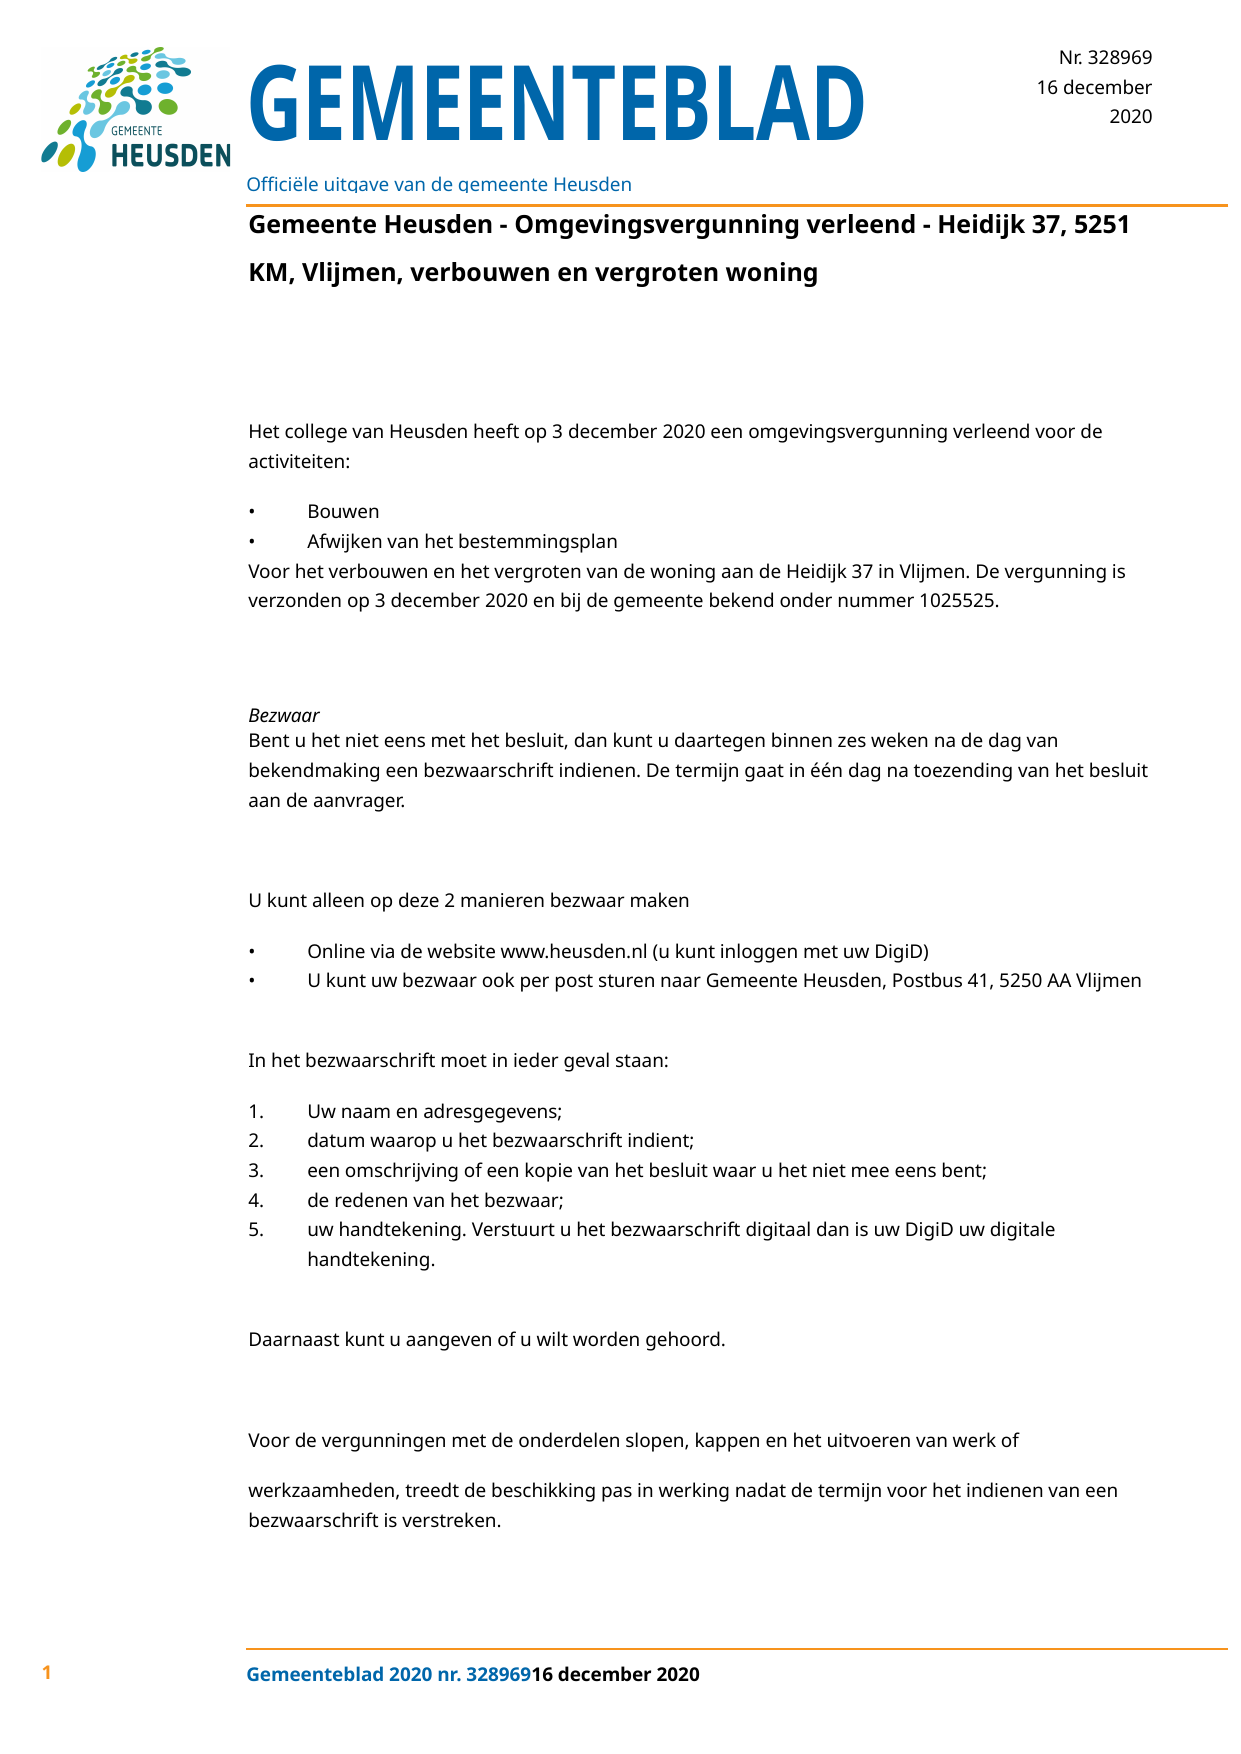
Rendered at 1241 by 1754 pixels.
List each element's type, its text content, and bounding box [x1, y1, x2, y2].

list U kunt uw bezwaar ook per post sturen naar Gemeente Heusden, Postbus 41, 5250 AA Vlijmen [248, 968, 1152, 993]
picture [41, 47, 231, 172]
list de redenen van het bezwaar; [248, 1187, 1152, 1212]
list een omschrijving of een kopie van het besluit waar u het niet mee eens bent; [248, 1157, 1152, 1183]
text Voor de vergunningen met de onderdelen slopen, kappen en het uitvoeren van werk of [248, 1427, 1152, 1452]
list Afwijken van het bestemmingsplan [248, 528, 1152, 554]
text U kunt alleen op deze 2 manieren bezwaar maken [248, 888, 1152, 913]
text In het bezwaarschrift moet in ieder geval staan: [248, 1048, 1152, 1073]
list Uw naam en adresgegevens; [248, 1098, 1152, 1124]
text Voor het verbouwen en het vergroten van de woning aan de Heidijk 37 in Vlijmen. De vergunning is verzonden op 3 december 2020 en bij de gemeente bekend onder nummer 1025525. [248, 558, 1152, 613]
list uw handtekening. Verstuurt u het bezwaarschrift digitaal dan is uw DigiD uw digitale handtekening. [248, 1216, 1152, 1272]
text Bezwaar [248, 702, 1152, 728]
text Daarnaast kunt u aangeven of u wilt worden gehoord. [248, 1326, 1152, 1352]
list Online via de website www.heusden.nl (u kunt inloggen met uw DigiD) [248, 938, 1152, 964]
list datum waarop u het bezwaarschrift indient; [248, 1128, 1152, 1153]
text werkzaamheden, treedt de beschikking pas in werking nadat de termijn voor het indienen van een bezwaarschrift is verstreken. [248, 1477, 1152, 1532]
text Gemeente Heusden - Omgevingsvergunning verleend - Heidijk 37, 5251 KM, Vlijmen, verbouwen en vergroten woning [248, 207, 1152, 288]
text Het college van Heusden heeft op 3 december 2020 een omgevingsvergunning verleend voor de activiteiten: [248, 419, 1152, 474]
list Bouwen [248, 499, 1152, 524]
text Bent u het niet eens met het besluit, dan kunt u daartegen binnen zes weken na de dag van bekendmaking een bezwaarschrift indienen. De termijn gaat in één dag na toezending van het besluit aan de aanvrager. [248, 728, 1152, 812]
